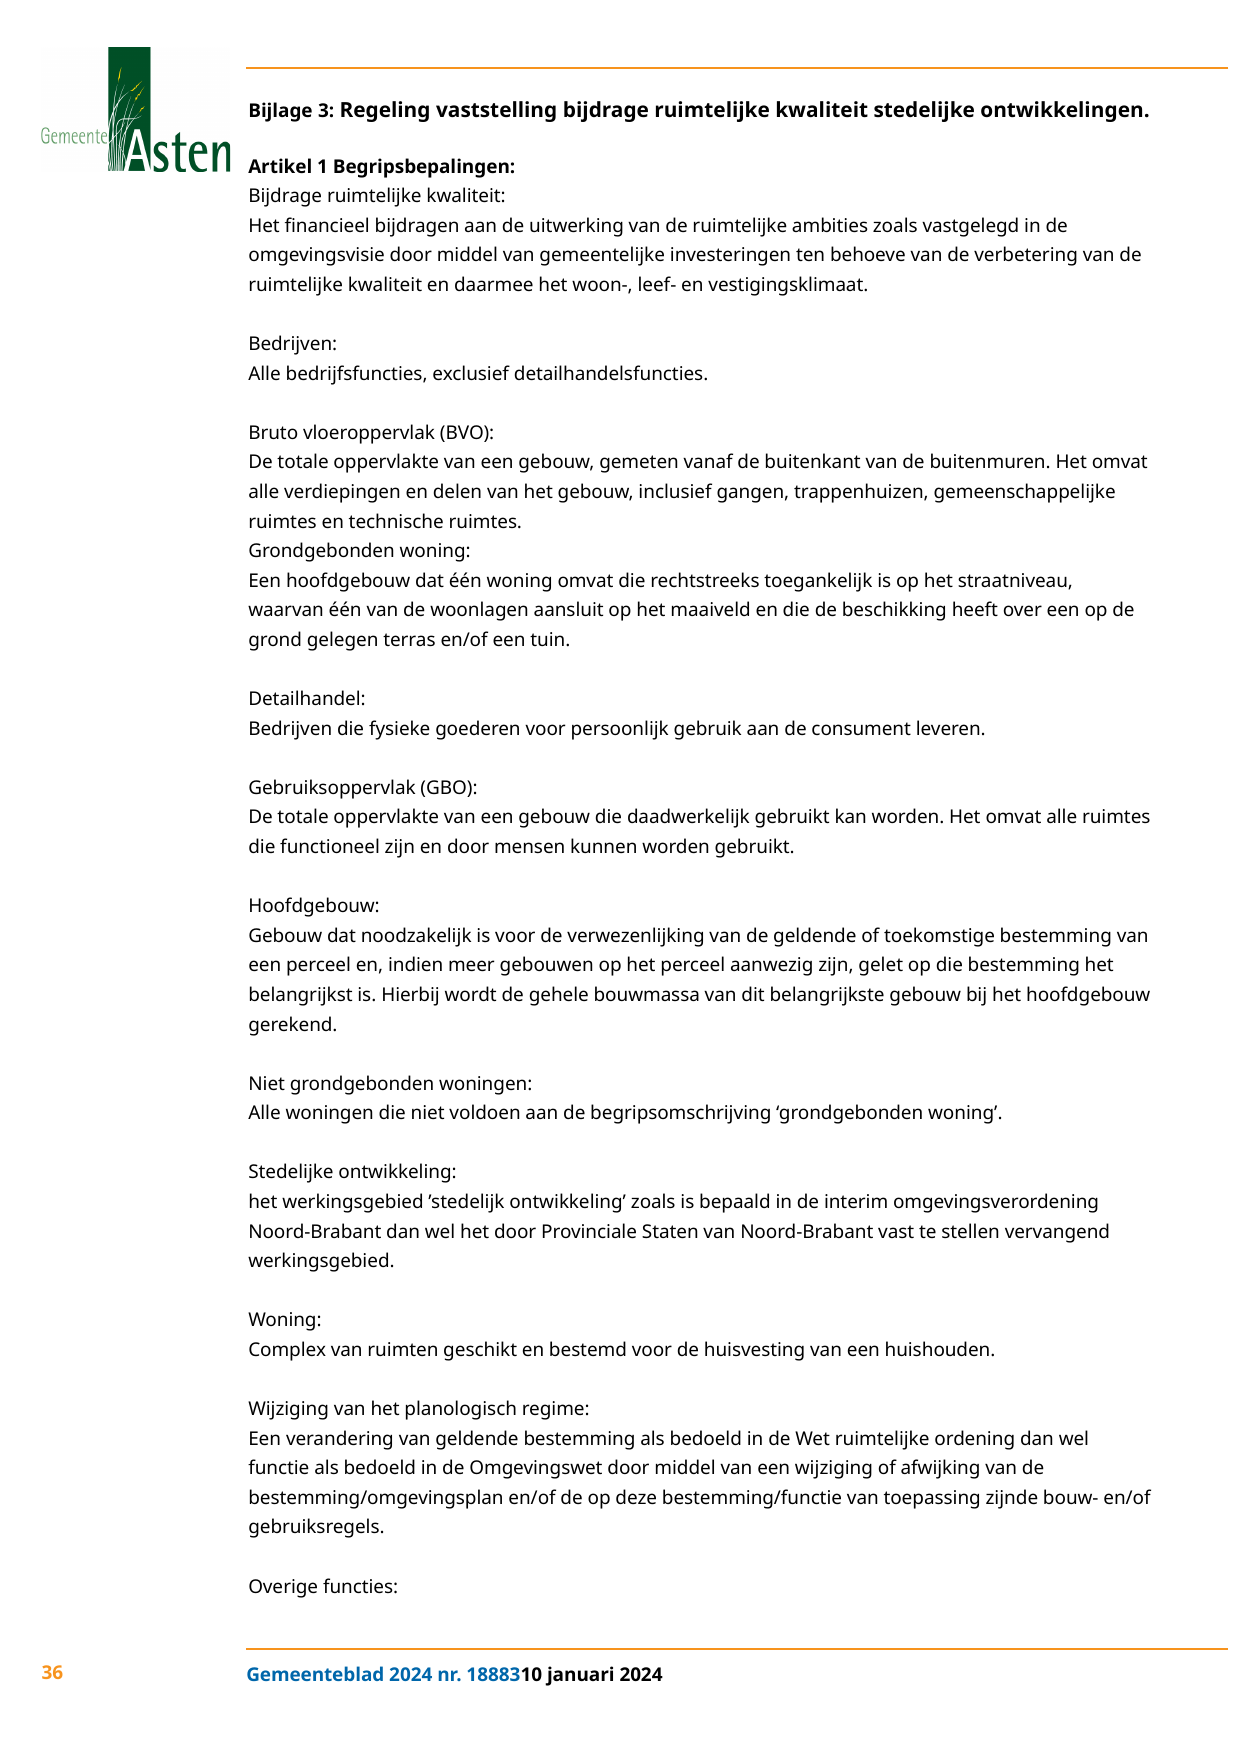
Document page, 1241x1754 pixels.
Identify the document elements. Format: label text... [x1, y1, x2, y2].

text Artikel 1 Begripsbepalingen: [248, 153, 1152, 179]
text het werkingsgebied ’stedelijk ontwikkeling’ zoals is bepaald in de interim omgevingsverordening Noord-Brabant dan wel het door Provinciale Staten van Noord-Brabant vast te stellen vervangend werkingsgebied. [248, 1188, 1152, 1273]
text Bijdrage ruimtelijke kwaliteit: [248, 182, 1152, 208]
text Het financieel bijdragen aan de uitwerking van de ruimtelijke ambities zoals vastgelegd in de omgevingsvisie door middel van gemeentelijke investeringen ten behoeve van de verbetering van de ruimtelijke kwaliteit en daarmee het woon-, leef- en vestigingsklimaat. [248, 212, 1152, 297]
text Een hoofdgebouw dat één woning omvat die rechtstreeks toegankelijk is op het straatniveau, waarvan één van de woonlagen aansluit op het maaiveld en die de beschikking heeft over een op de grond gelegen terras en/of een tuin. [248, 567, 1152, 652]
text Bijlage 3: Regeling vaststelling bijdrage ruimtelijke kwaliteit stedelijke ontwikkelingen. [248, 95, 1152, 123]
text Woning: [248, 1307, 1152, 1332]
text Alle bedrijfsfuncties, exclusief detailhandelsfuncties. [248, 360, 1152, 386]
text Bedrijven die fysieke goederen voor persoonlijk gebruik aan de consument leveren. [248, 715, 1152, 741]
text De totale oppervlakte van een gebouw, gemeten vanaf de buitenkant van de buitenmuren. Het omvat alle verdiepingen en delen van het gebouw, inclusief gangen, trappenhuizen, gemeenschappelijke ruimtes en technische ruimtes. [248, 449, 1152, 534]
text Bruto vloeroppervlak (BVO): [248, 419, 1152, 445]
text Detailhandel: [248, 685, 1152, 711]
text Gebouw dat noodzakelijk is voor de verwezenlijking van de geldende of toekomstige bestemming van een perceel en, indien meer gebouwen op het perceel aanwezig zijn, gelet op die bestemming het belangrijkst is. Hierbij wordt de gehele bouwmassa van dit belangrijkste gebouw bij het hoofdgebouw gerekend. [248, 922, 1152, 1037]
text Grondgebonden woning: [248, 537, 1152, 563]
text Bedrijven: [248, 330, 1152, 356]
text Overige functies: [248, 1573, 1152, 1599]
text De totale oppervlakte van een gebouw die daadwerkelijk gebruikt kan worden. Het omvat alle ruimtes die functioneel zijn en door mensen kunnen worden gebruikt. [248, 804, 1152, 859]
text Alle woningen die niet voldoen aan de begripsomschrijving ‘grondgebonden woning’. [248, 1099, 1152, 1125]
text Gebruiksoppervlak (GBO): [248, 774, 1152, 800]
text Hoofdgebouw: [248, 892, 1152, 918]
text Niet grondgebonden woningen: [248, 1070, 1152, 1096]
text Een verandering van geldende bestemming als bedoeld in de Wet ruimtelijke ordening dan wel functie als bedoeld in de Omgevingswet door middel van een wijziging of afwijking van de bestemming/omgevingsplan en/of de op deze bestemming/functie van toepassing zijnde bouw- en/of gebruiksregels. [248, 1425, 1152, 1539]
text Wijziging van het planologisch regime: [248, 1395, 1152, 1421]
text Stedelijke ontwikkeling: [248, 1159, 1152, 1184]
picture [41, 47, 231, 172]
text Complex van ruimten geschikt en bestemd voor de huisvesting van een huishouden. [248, 1336, 1152, 1362]
